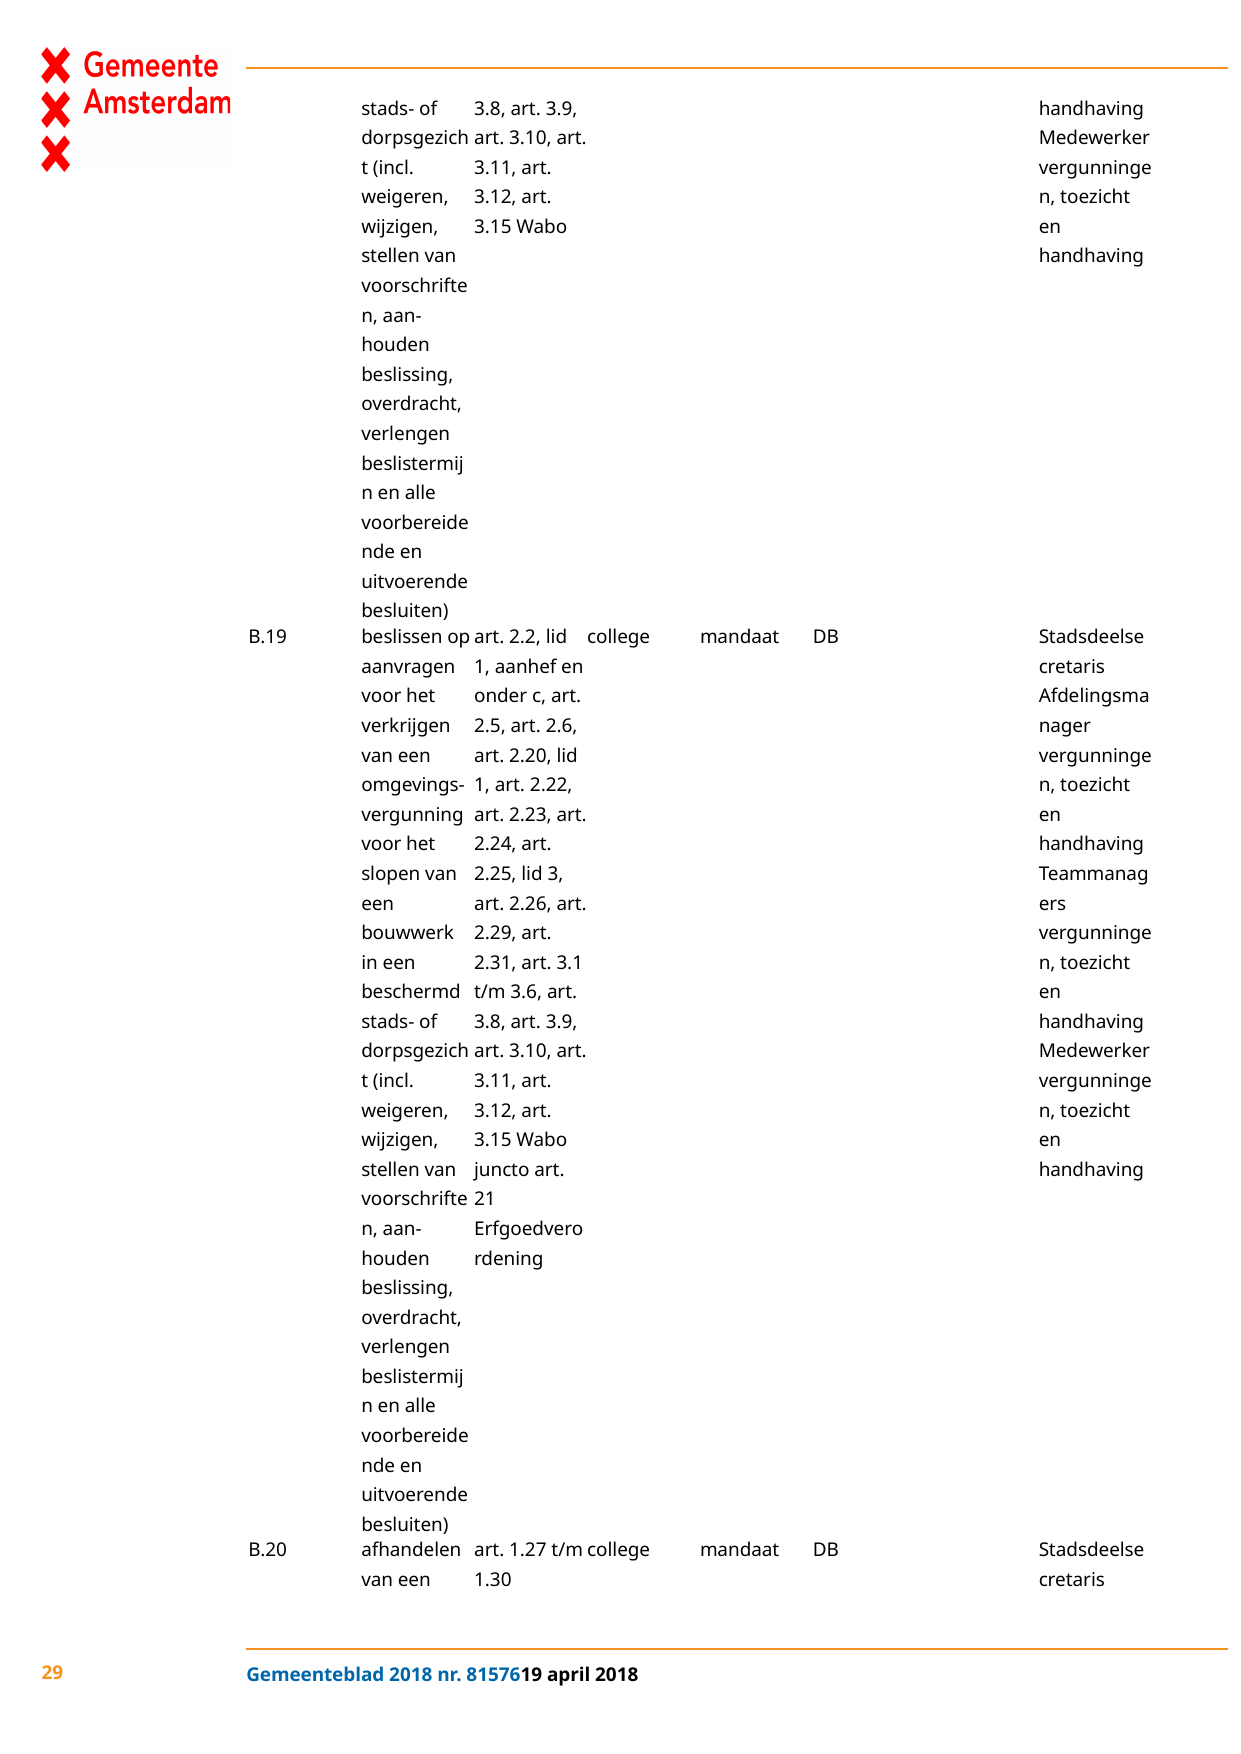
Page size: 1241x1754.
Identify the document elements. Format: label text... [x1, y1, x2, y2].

table_cell handhaving Medewerker vergunningen, toezicht en handhaving [1039, 95, 1152, 623]
table_cell college [587, 624, 700, 1537]
table_cell [248, 95, 361, 623]
table_cell [926, 95, 1038, 623]
table_cell art. 1.27 t/m 1.30 [474, 1537, 587, 1592]
table_cell DB [813, 1537, 926, 1592]
table_cell [926, 624, 1038, 1537]
table_cell 3.8, art. 3.9, art. 3.10, art. 3.11, art. 3.12, art. 3.15 Wabo [474, 95, 587, 623]
table_cell [587, 95, 700, 623]
table_cell Stadsdeelsecretaris [1039, 1537, 1152, 1592]
table_cell B.20 [248, 1537, 361, 1592]
picture [41, 47, 231, 172]
table_cell art. 2.2, lid 1, aanhef en onder c, art. 2.5, art. 2.6, art. 2.20, lid 1, art. 2.22, art. 2.23, art. 2.24, art. 2.25, lid 3, art. 2.26, art. 2.29, art. 2.31, art. 3.1 t/m 3.6, art. 3.8, art. 3.9, art. 3.10, art. 3.11, art. 3.12, art. 3.15 Wabo juncto art. 21 Erfgoedverordening [474, 624, 587, 1537]
table_cell stads- of dorpsgezicht (incl. weigeren, wijzigen, stellen van voorschriften, aan-houden beslissing, overdracht, verlengen beslistermijn en alle voorbereidende en uitvoerende besluiten) [361, 95, 474, 623]
table_cell [813, 95, 926, 623]
table_cell beslissen op aanvragen voor het verkrijgen van een omgevings-vergunning voor het slopen van een bouwwerk in een beschermd stads- of dorpsgezicht (incl. weigeren, wijzigen, stellen van voorschriften, aan-houden beslissing, overdracht, verlengen beslistermijn en alle voorbereidende en uitvoerende besluiten) [361, 624, 474, 1537]
table_cell Stadsdeelsecretaris Afdelingsmanager vergunningen, toezicht en handhaving Teammanagers vergunningen, toezicht en handhaving Medewerker vergunningen, toezicht en handhaving [1039, 624, 1152, 1537]
table_cell B.19 [248, 624, 361, 1537]
table_cell mandaat [700, 1537, 813, 1592]
table_cell mandaat [700, 624, 813, 1537]
table_cell [700, 95, 813, 623]
table_cell DB [813, 624, 926, 1537]
table_cell college [587, 1537, 700, 1592]
table_cell afhandelen van een [361, 1537, 474, 1592]
table_cell [926, 1537, 1038, 1592]
